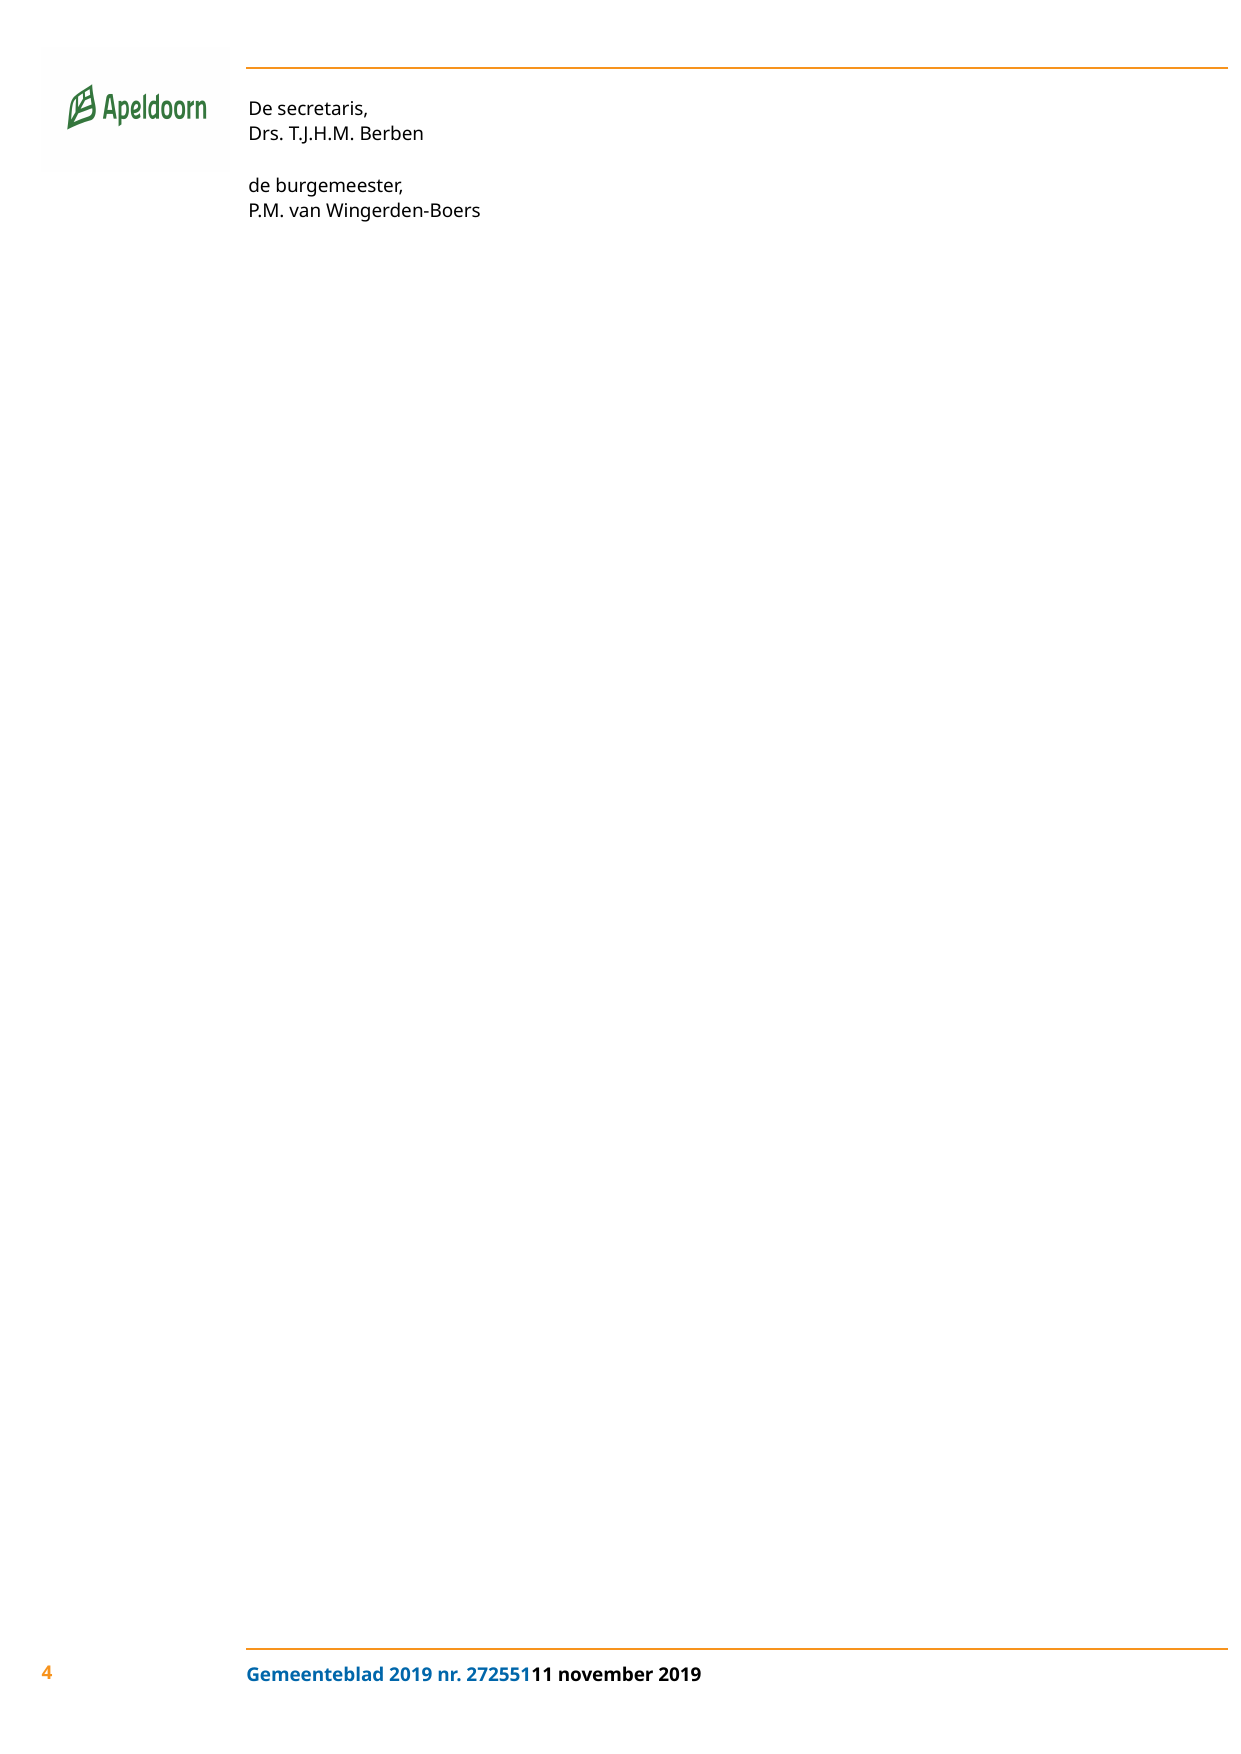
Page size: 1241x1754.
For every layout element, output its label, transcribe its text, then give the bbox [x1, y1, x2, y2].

text de burgemeester, [248, 172, 1152, 198]
text De secretaris, [248, 95, 1152, 121]
text P.M. van Wingerden-Boers [248, 198, 1152, 223]
picture [41, 47, 231, 172]
text Drs. T.J.H.M. Berben [248, 121, 1152, 146]
